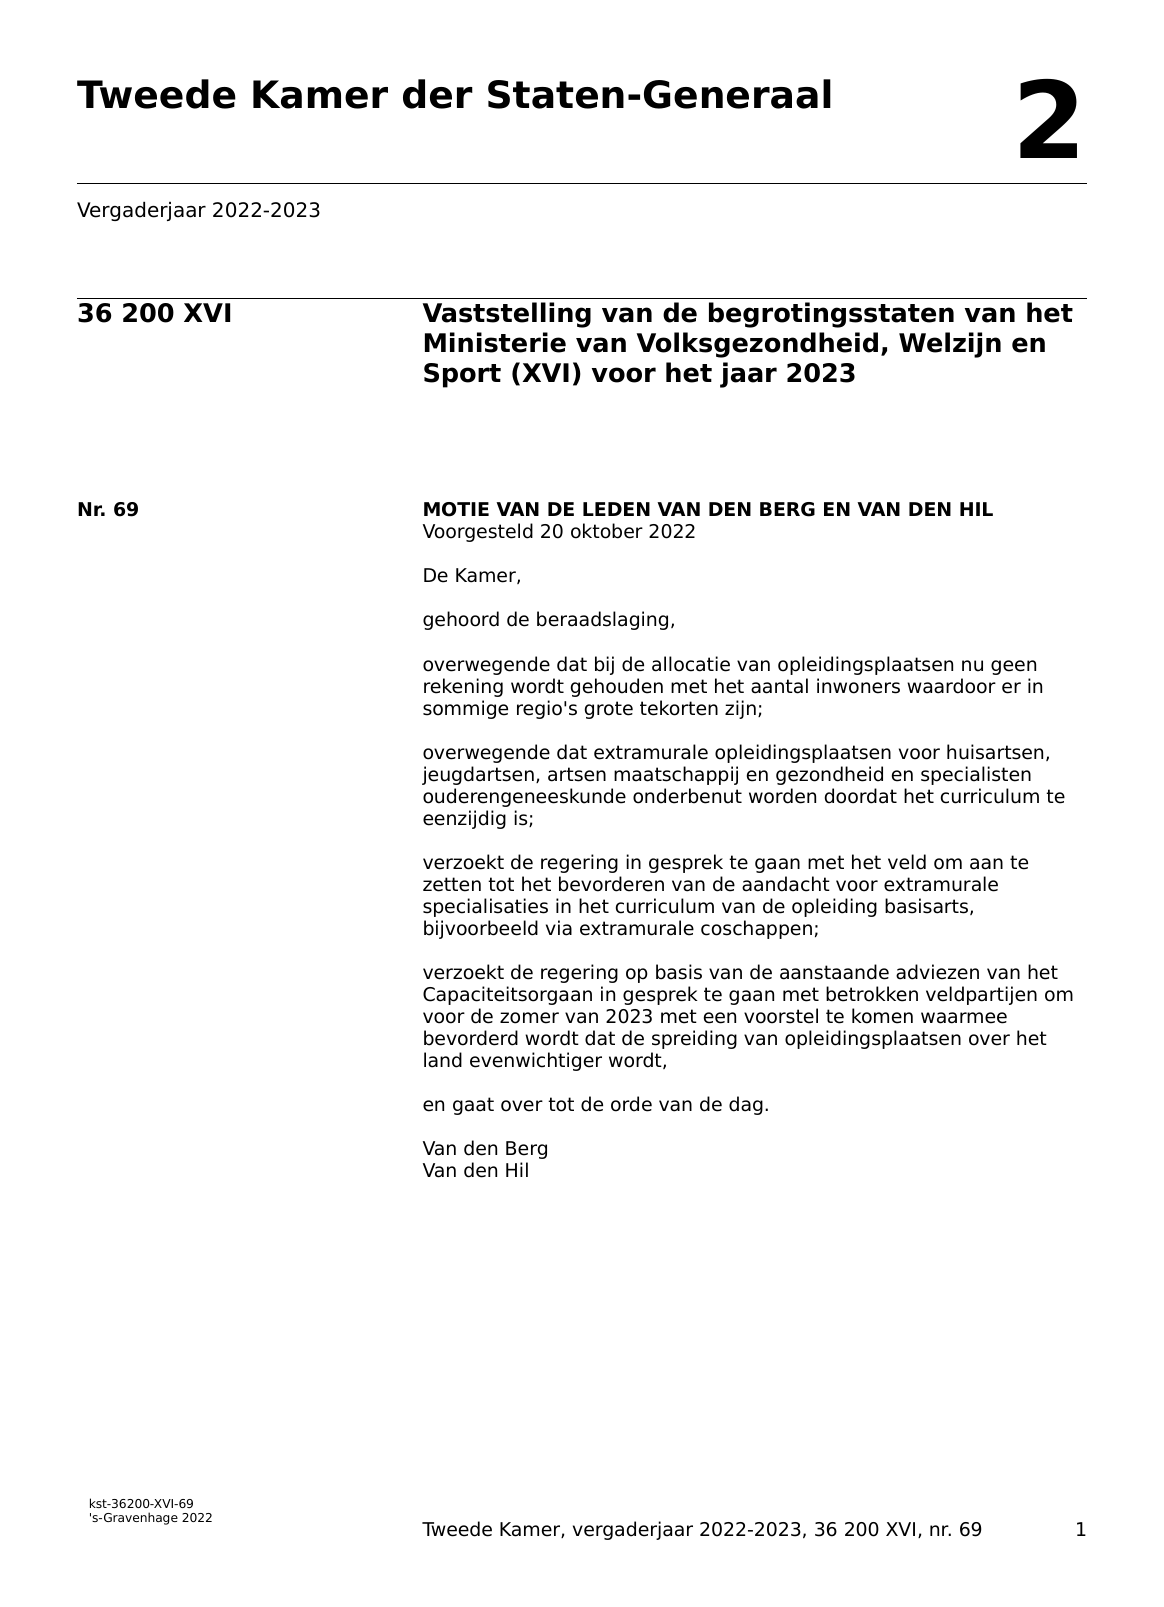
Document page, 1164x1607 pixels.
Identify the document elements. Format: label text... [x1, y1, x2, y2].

text en gaat over tot de orde van de dag. [422, 1094, 1087, 1116]
text verzoekt de regering in gesprek te gaan met het veld om aan te zetten tot het bevorderen van de aandacht voor extramurale specialisaties in het curriculum van de opleiding basisarts, bijvoorbeeld via extramurale coschappen; [422, 852, 1087, 940]
text verzoekt de regering op basis van de aanstaande adviezen van het Capaciteitsorgaan in gesprek te gaan met betrokken veldpartijen om voor de zomer van 2023 met een voorstel te komen waarmee bevorderd wordt dat de spreiding van opleidingsplaatsen over het land evenwichtiger wordt, [422, 962, 1087, 1072]
text kst-36200-XVI-69 [88, 1497, 323, 1511]
text Voorgesteld 20 oktober 2022 [422, 521, 1087, 543]
table_header 2 [886, 59, 1087, 183]
text gehoord de beraadslaging, [422, 609, 1087, 631]
text 's-Gravenhage 2022 [88, 1511, 323, 1525]
table_header Tweede Kamer der Staten-Generaal [77, 59, 886, 183]
table_cell Vergaderjaar 2022-2023 [77, 184, 1087, 298]
subtitle 36 200 XVI Vaststelling van de begrotingsstaten van het Ministerie van Volksgezondheid, Welzijn en Sport (XVI) voor het jaar 2023 [77, 299, 1087, 388]
subtitle Nr. 69 MOTIE VAN DE LEDEN VAN DEN BERG EN VAN DEN HIL [77, 499, 1087, 521]
text overwegende dat extramurale opleidingsplaatsen voor huisartsen, jeugdartsen, artsen maatschappij en gezondheid en specialisten ouderengeneeskunde onderbenut worden doordat het curriculum te eenzijdig is; [422, 742, 1087, 829]
text De Kamer, [422, 565, 1087, 587]
text overwegende dat bij de allocatie van opleidingsplaatsen nu geen rekening wordt gehouden met het aantal inwoners waardoor er in sommige regio's grote tekorten zijn; [422, 653, 1087, 719]
text Van den Hil [422, 1160, 1087, 1182]
text Van den Berg [422, 1138, 1087, 1160]
